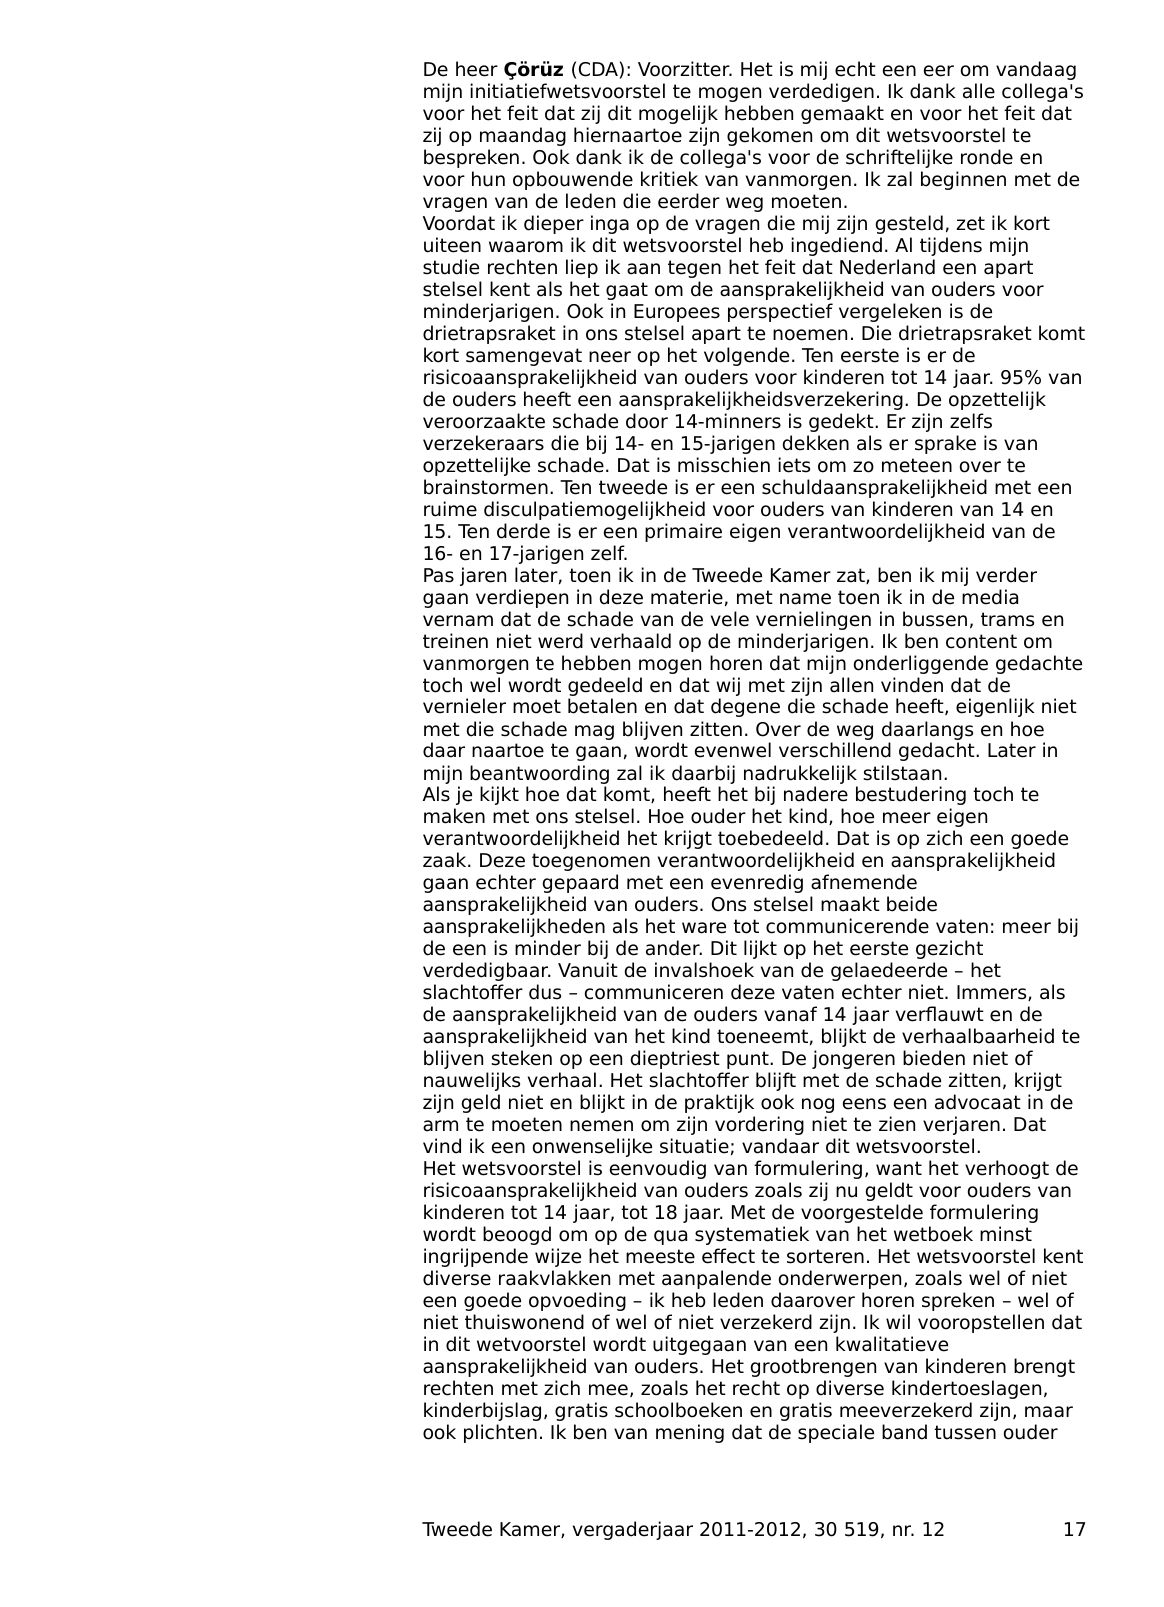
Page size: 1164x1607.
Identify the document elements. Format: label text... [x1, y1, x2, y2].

text Het wetsvoorstel is eenvoudig van formulering, want het verhoogt de risicoaansprakelijkheid van ouders zoals zij nu geldt voor ouders van kinderen tot 14 jaar, tot 18 jaar. Met de voorgestelde formulering wordt beoogd om op de qua systematiek van het wetboek minst ingrijpende wijze het meeste effect te sorteren. Het wetsvoorstel kent diverse raakvlakken met aanpalende onderwerpen, zoals wel of niet een goede opvoeding – ik heb leden daarover horen spreken – wel of niet thuiswonend of wel of niet verzekerd zijn. Ik wil vooropstellen dat in dit wetvoorstel wordt uitgegaan van een kwalitatieve aansprakelijkheid van ouders. Het grootbrengen van kinderen brengt rechten met zich mee, zoals het recht op diverse kindertoeslagen, kinderbijslag, gratis schoolboeken en gratis meeverzekerd zijn, maar ook plichten. Ik ben van mening dat de speciale band tussen ouder [422, 1158, 1087, 1444]
text Voordat ik dieper inga op de vragen die mij zijn gesteld, zet ik kort uiteen waarom ik dit wetsvoorstel heb ingediend. Al tijdens mijn studie rechten liep ik aan tegen het feit dat Nederland een apart stelsel kent als het gaat om de aansprakelijkheid van ouders voor minderjarigen. Ook in Europees perspectief vergeleken is de drietrapsraket in ons stelsel apart te noemen. Die drietrapsraket komt kort samengevat neer op het volgende. Ten eerste is er de risicoaansprakelijkheid van ouders voor kinderen tot 14 jaar. 95% van de ouders heeft een aansprakelijkheidsverzekering. De opzettelijk veroorzaakte schade door 14-minners is gedekt. Er zijn zelfs verzekeraars die bij 14- en 15-jarigen dekken als er sprake is van opzettelijke schade. Dat is misschien iets om zo meteen over te brainstormen. Ten tweede is er een schuldaansprakelijkheid met een ruime disculpatiemogelijkheid voor ouders van kinderen van 14 en 15. Ten derde is er een primaire eigen verantwoordelijkheid van de 16- en 17-jarigen zelf. [422, 213, 1087, 564]
text De heer Çörüz (CDA): Voorzitter. Het is mij echt een eer om vandaag mijn initiatiefwetsvoorstel te mogen verdedigen. Ik dank alle collega's voor het feit dat zij dit mogelijk hebben gemaakt en voor het feit dat zij op maandag hiernaartoe zijn gekomen om dit wetsvoorstel te bespreken. Ook dank ik de collega's voor de schriftelijke ronde en voor hun opbouwende kritiek van vanmorgen. Ik zal beginnen met de vragen van de leden die eerder weg moeten. [422, 59, 1087, 213]
text Pas jaren later, toen ik in de Tweede Kamer zat, ben ik mij verder gaan verdiepen in deze materie, met name toen ik in de media vernam dat de schade van de vele vernielingen in bussen, trams en treinen niet werd verhaald op de minderjarigen. Ik ben content om vanmorgen te hebben mogen horen dat mijn onderliggende gedachte toch wel wordt gedeeld en dat wij met zijn allen vinden dat de vernieler moet betalen en dat degene die schade heeft, eigenlijk niet met die schade mag blijven zitten. Over de weg daarlangs en hoe daar naartoe te gaan, wordt evenwel verschillend gedacht. Later in mijn beantwoording zal ik daarbij nadrukkelijk stilstaan. [422, 564, 1087, 784]
text Als je kijkt hoe dat komt, heeft het bij nadere bestudering toch te maken met ons stelsel. Hoe ouder het kind, hoe meer eigen verantwoordelijkheid het krijgt toebedeeld. Dat is op zich een goede zaak. Deze toegenomen verantwoordelijkheid en aansprakelijkheid gaan echter gepaard met een evenredig afnemende aansprakelijkheid van ouders. Ons stelsel maakt beide aansprakelijkheden als het ware tot communicerende vaten: meer bij de een is minder bij de ander. Dit lijkt op het eerste gezicht verdedigbaar. Vanuit de invalshoek van de gelaedeerde – het slachtoffer dus – communiceren deze vaten echter niet. Immers, als de aansprakelijkheid van de ouders vanaf 14 jaar verflauwt en de aansprakelijkheid van het kind toeneemt, blijkt de verhaalbaarheid te blijven steken op een dieptriest punt. De jongeren bieden niet of nauwelijks verhaal. Het slachtoffer blijft met de schade zitten, krijgt zijn geld niet en blijkt in de praktijk ook nog eens een advocaat in de arm te moeten nemen om zijn vordering niet te zien verjaren. Dat vind ik een onwenselijke situatie; vandaar dit wetsvoorstel. [422, 784, 1087, 1158]
